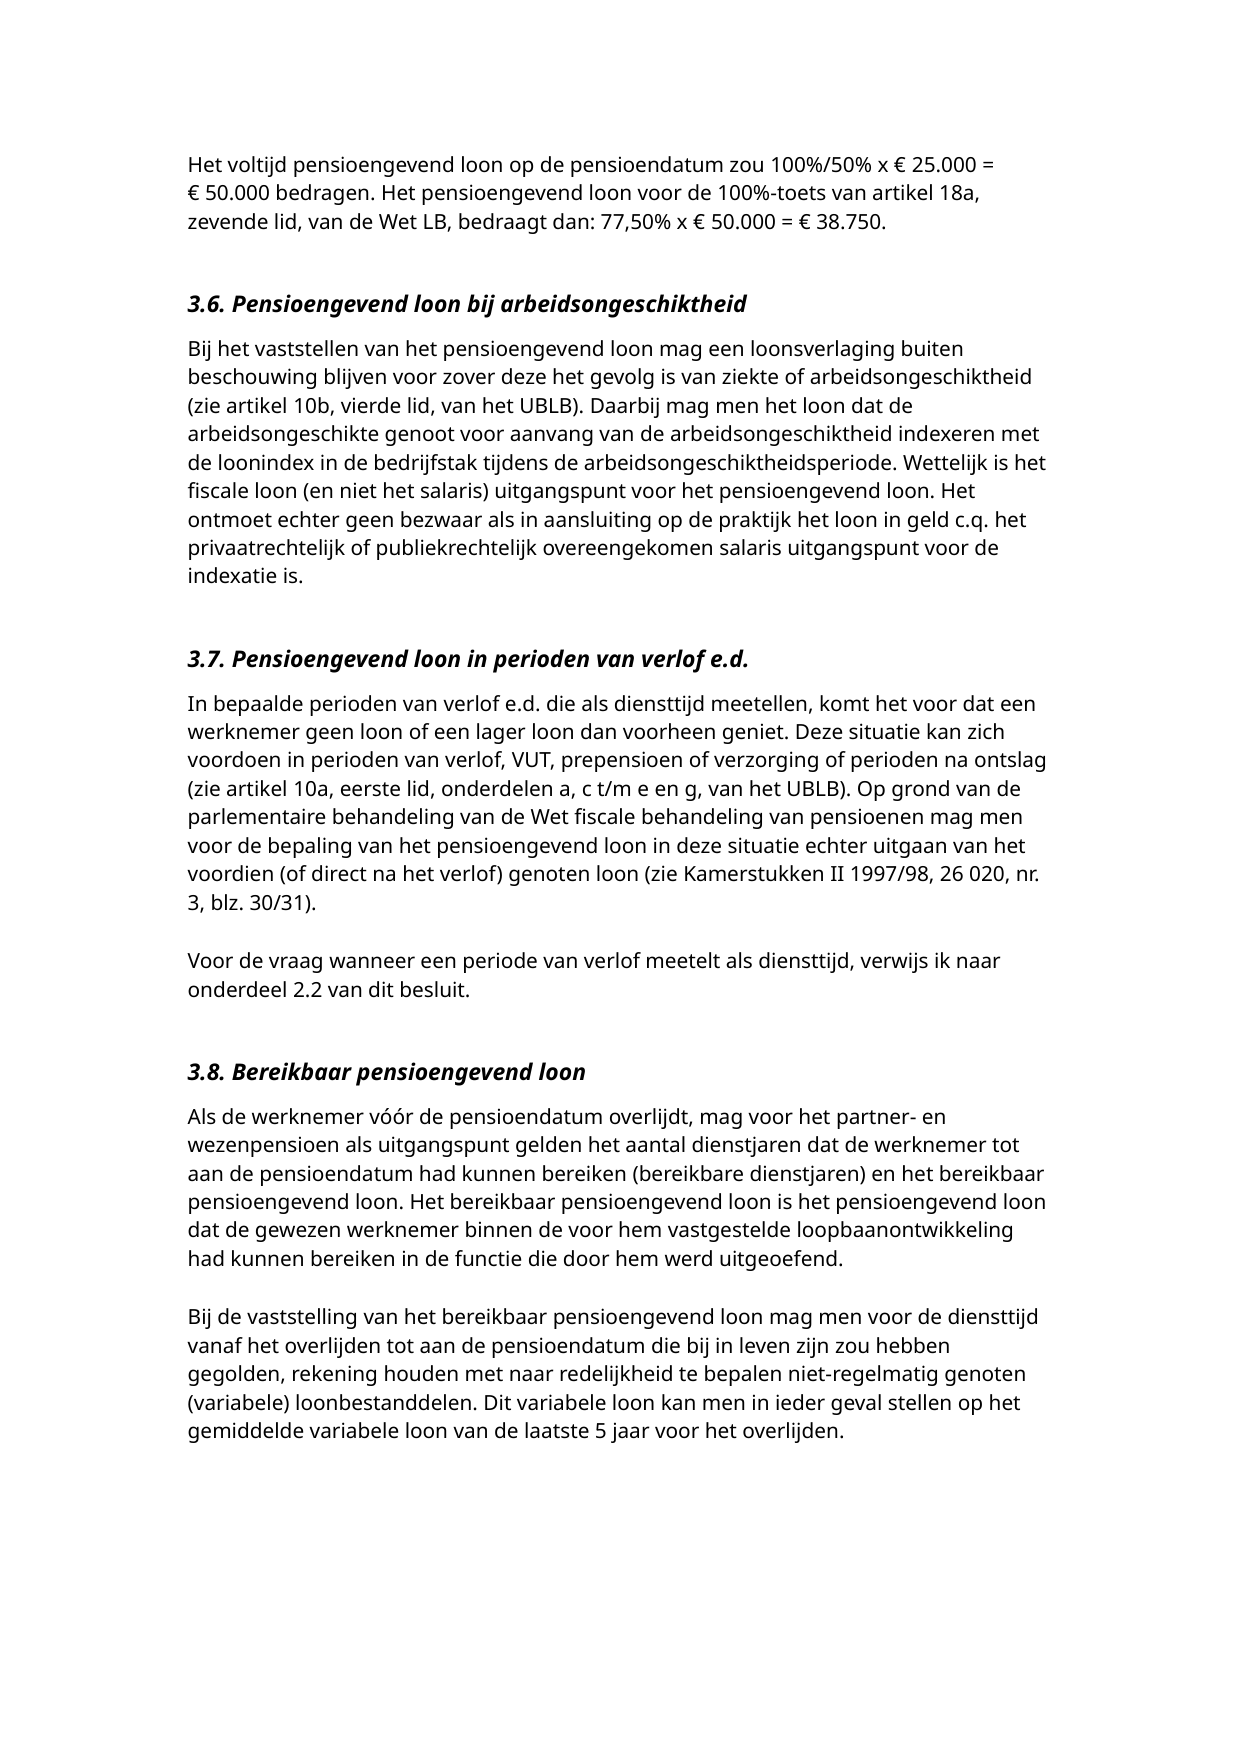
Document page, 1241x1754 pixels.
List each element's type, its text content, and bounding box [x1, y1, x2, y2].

text In bepaalde perioden van verlof e.d. die als diensttijd meetellen, komt het voor dat een werknemer geen loon of een lager loon dan voorheen geniet. Deze situatie kan zich voordoen in perioden van verlof, VUT, prepensioen of verzorging of perioden na ontslag (zie artikel 10a, eerste lid, onderdelen a, c t/m e en g, van het UBLB). Op grond van de parlementaire behandeling van de Wet fiscale behandeling van pensioenen mag men voor de bepaling van het pensioengevend loon in deze situatie echter uitgaan van het voordien (of direct na het verlof) genoten loon (zie Kamerstukken II 1997/98, 26 020, nr. 3, blz. 30/31). [187, 689, 1053, 916]
subtitle 3.7. Pensioengevend loon in perioden van verlof e.d. [187, 642, 1053, 674]
text Bij de vaststelling van het bereikbaar pensioengevend loon mag men voor de diensttijd vanaf het overlijden tot aan de pensioendatum die bij in leven zijn zou hebben gegolden, rekening houden met naar redelijkheid te bepalen niet-regelmatig genoten (variabele) loonbestanddelen. Dit variabele loon kan men in ieder geval stellen op het gemiddelde variabele loon van de laatste 5 jaar voor het overlijden. [187, 1302, 1053, 1445]
text Als de werknemer vóór de pensioendatum overlijdt, mag voor het partner- en wezenpensioen als uitgangspunt gelden het aantal dienstjaren dat de werknemer tot aan de pensioendatum had kunnen bereiken (bereikbare dienstjaren) en het bereikbaar pensioengevend loon. Het bereikbaar pensioengevend loon is het pensioengevend loon dat de gewezen werknemer binnen de voor hem vastgestelde loopbaanontwikkeling had kunnen bereiken in de functie die door hem werd uitgeoefend. [187, 1102, 1053, 1272]
text Bij het vaststellen van het pensioengevend loon mag een loonsverlaging buiten beschouwing blijven voor zover deze het gevolg is van ziekte of arbeidsongeschiktheid (zie artikel 10b, vierde lid, van het UBLB). Daarbij mag men het loon dat de arbeidsongeschikte genoot voor aanvang van de arbeidsongeschiktheid indexeren met de loonindex in de bedrijfstak tijdens de arbeidsongeschiktheidsperiode. Wettelijk is het fiscale loon (en niet het salaris) uitgangspunt voor het pensioengevend loon. Het ontmoet echter geen bezwaar als in aansluiting op de praktijk het loon in geld c.q. het privaatrechtelijk of publiekrechtelijk overeengekomen salaris uitgangspunt voor de indexatie is. [187, 334, 1053, 590]
text Voor de vraag wanneer een periode van verlof meetelt als diensttijd, verwijs ik naar onderdeel 2.2 van dit besluit. [187, 946, 1053, 1003]
subtitle 3.8. Bereikbaar pensioengevend loon [187, 1056, 1053, 1087]
subtitle 3.6. Pensioengevend loon bij arbeidsongeschiktheid [187, 288, 1053, 319]
text Het voltijd pensioengevend loon op de pensioendatum zou 100%/50% x € 25.000 = € 50.000 bedragen. Het pensioengevend loon voor de 100%-toets van artikel 18a, zevende lid, van de Wet LB, bedraagt dan: 77,50% x € 50.000 = € 38.750. [187, 150, 1053, 235]
